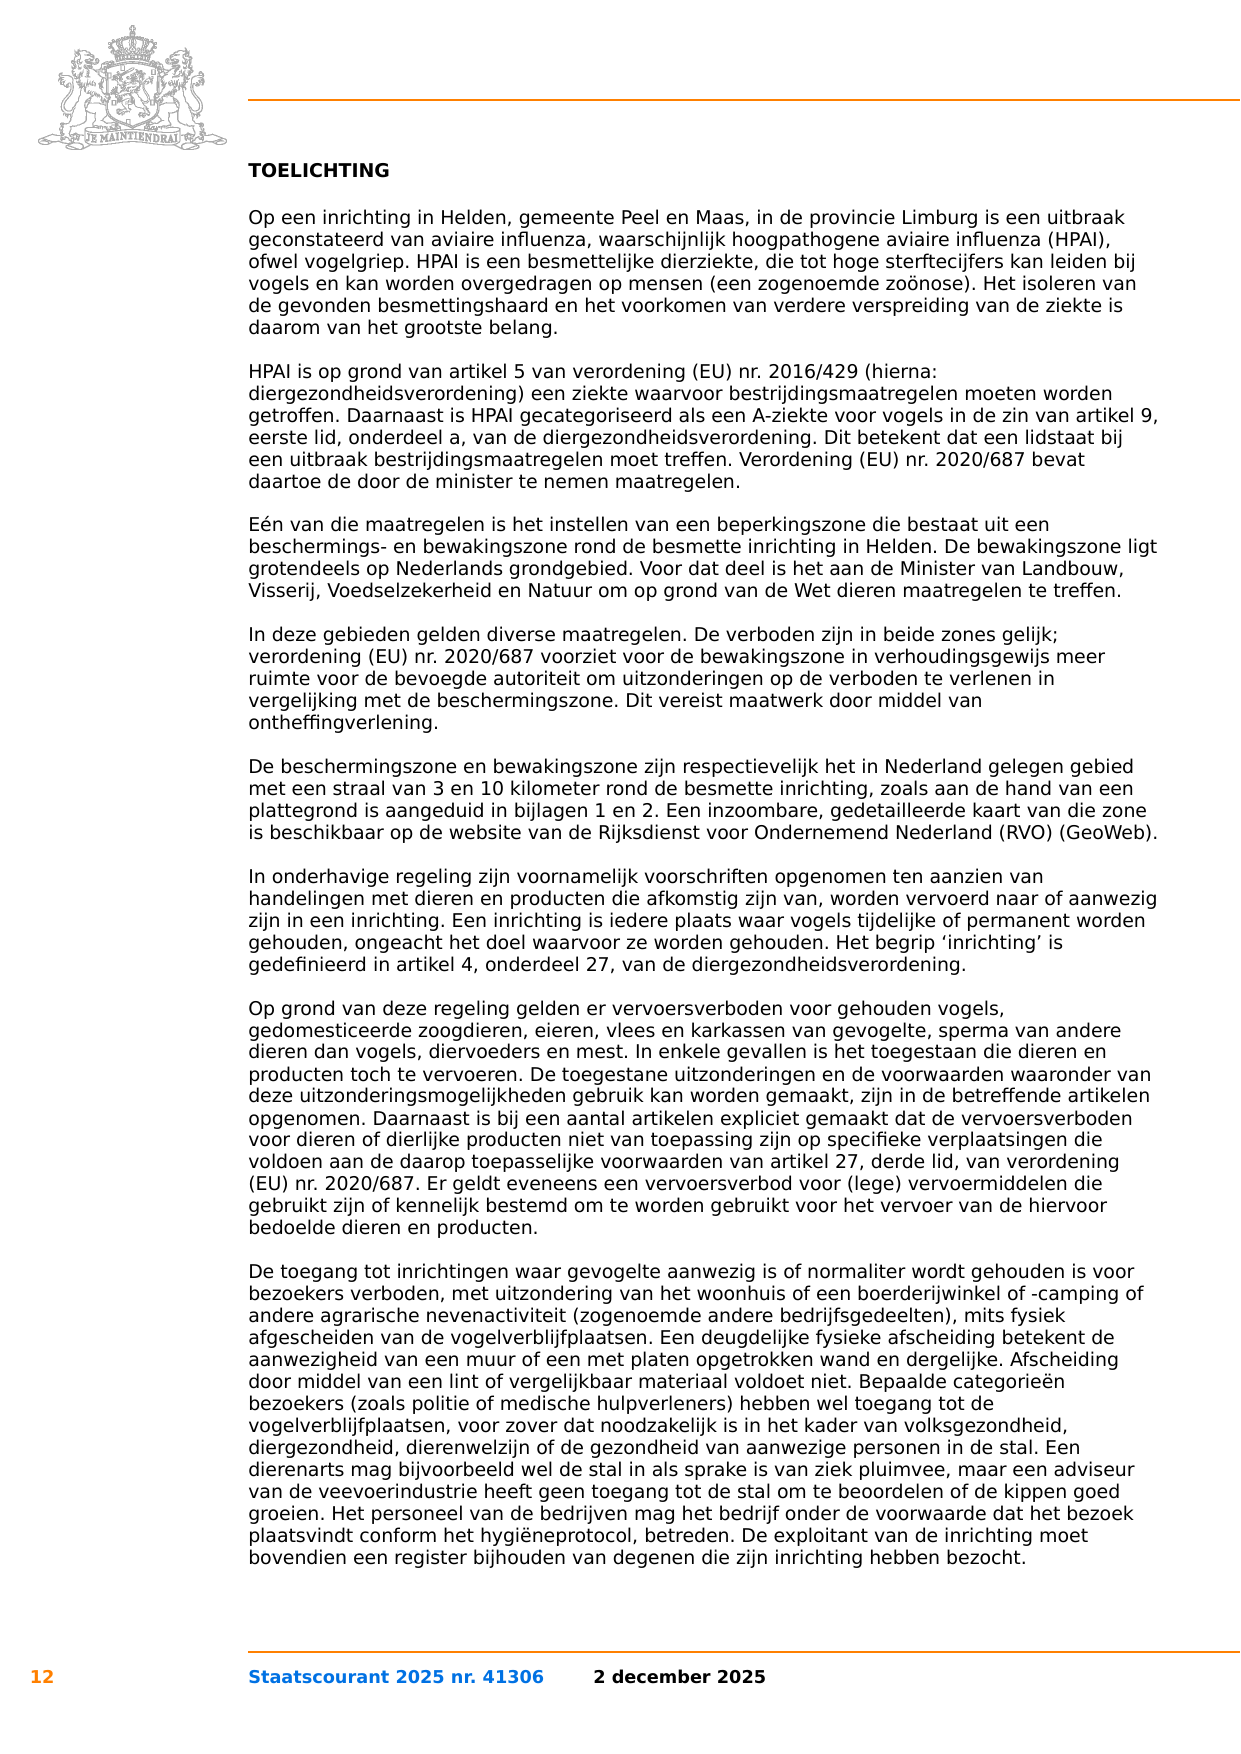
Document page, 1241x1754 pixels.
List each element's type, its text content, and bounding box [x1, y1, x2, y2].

text HPAI is op grond van artikel 5 van verordening (EU) nr. 2016/429 (hierna: diergezondheidsverordening) een ziekte waarvoor bestrijdingsmaatregelen moeten worden getroffen. Daarnaast is HPAI gecategoriseerd als een A-ziekte voor vogels in de zin van artikel 9, eerste lid, onderdeel a, van de diergezondheidsverordening. Dit betekent dat een lidstaat bij een uitbraak bestrijdingsmaatregelen moet treffen. Verordening (EU) nr. 2020/687 bevat daartoe de door de minister te nemen maatregelen. [248, 361, 1163, 492]
text De beschermingszone en bewakingszone zijn respectievelijk het in Nederland gelegen gebied met een straal van 3 en 10 kilometer rond de besmette inrichting, zoals aan de hand van een plattegrond is aangeduid in bijlagen 1 en 2. Een inzoombare, gedetailleerde kaart van die zone is beschikbaar op de website van de Rijksdienst voor Ondernemend Nederland (RVO) (GeoWeb). [248, 756, 1163, 844]
text In onderhavige regeling zijn voornamelijk voorschriften opgenomen ten aanzien van handelingen met dieren en producten die afkomstig zijn van, worden vervoerd naar of aanwezig zijn in een inrichting. Een inrichting is iedere plaats waar vogels tijdelijke of permanent worden gehouden, ongeacht het doel waarvoor ze worden gehouden. Het begrip ‘inrichting’ is gedefinieerd in artikel 4, onderdeel 27, van de diergezondheidsverordening. [248, 866, 1163, 976]
text Op grond van deze regeling gelden er vervoersverboden voor gehouden vogels, gedomesticeerde zoogdieren, eieren, vlees en karkassen van gevogelte, sperma van andere dieren dan vogels, diervoeders en mest. In enkele gevallen is het toegestaan die dieren en producten toch te vervoeren. De toegestane uitzonderingen en de voorwaarden waaronder van deze uitzonderingsmogelijkheden gebruik kan worden gemaakt, zijn in de betreffende artikelen opgenomen. Daarnaast is bij een aantal artikelen expliciet gemaakt dat de vervoersverboden voor dieren of dierlijke producten niet van toepassing zijn op specifieke verplaatsingen die voldoen aan de daarop toepasselijke voorwaarden van artikel 27, derde lid, van verordening (EU) nr. 2020/687. Er geldt eveneens een vervoersverbod voor (lege) vervoermiddelen die gebruikt zijn of kennelijk bestemd om te worden gebruikt voor het vervoer van de hiervoor bedoelde dieren en producten. [248, 997, 1163, 1239]
text Eén van die maatregelen is het instellen van een beperkingszone die bestaat uit een beschermings- en bewakingszone rond de besmette inrichting in Helden. De bewakingszone ligt grotendeels op Nederlands grondgebied. Voor dat deel is het aan de Minister van Landbouw, Visserij, Voedselzekerheid en Natuur om op grond van de Wet dieren maatregelen te treffen. [248, 514, 1163, 602]
text De toegang tot inrichtingen waar gevogelte aanwezig is of normaliter wordt gehouden is voor bezoekers verboden, met uitzondering van het woonhuis of een boerderijwinkel of -camping of andere agrarische nevenactiviteit (zogenoemde andere bedrijfsgedeelten), mits fysiek afgescheiden van de vogelverblijfplaatsen. Een deugdelijke fysieke afscheiding betekent de aanwezigheid van een muur of een met platen opgetrokken wand en dergelijke. Afscheiding door middel van een lint of vergelijkbaar materiaal voldoet niet. Bepaalde categorieën bezoekers (zoals politie of medische hulpverleners) hebben wel toegang tot de vogelverblijfplaatsen, voor zover dat noodzakelijk is in het kader van volksgezondheid, diergezondheid, dierenwelzijn of de gezondheid van aanwezige personen in de stal. Een dierenarts mag bijvoorbeeld wel de stal in als sprake is van ziek pluimvee, maar een adviseur van de veevoerindustrie heeft geen toegang tot de stal om te beoordelen of de kippen goed groeien. Het personeel van de bedrijven mag het bedrijf onder de voorwaarde dat het bezoek plaatsvindt conform het hygiëneprotocol, betreden. De exploitant van de inrichting moet bovendien een register bijhouden van degenen die zijn inrichting hebben bezocht. [248, 1261, 1163, 1569]
text Op een inrichting in Helden, gemeente Peel en Maas, in de provincie Limburg is een uitbraak geconstateerd van aviaire influenza, waarschijnlijk hoogpathogene aviaire influenza (HPAI), ofwel vogelgriep. HPAI is een besmettelijke dierziekte, die tot hoge sterftecijfers kan leiden bij vogels en kan worden overgedragen op mensen (een zogenoemde zoönose). Het isoleren van de gevonden besmettingshaard en het voorkomen van verdere verspreiding van de ziekte is daarom van het grootste belang. [248, 207, 1163, 339]
picture [38, 25, 227, 150]
text In deze gebieden gelden diverse maatregelen. De verboden zijn in beide zones gelijk; verordening (EU) nr. 2020/687 voorziet voor de bewakingszone in verhoudingsgewijs meer ruimte voor de bevoegde autoriteit om uitzonderingen op de verboden te verlenen in vergelijking met de beschermingszone. Dit vereist maatwerk door middel van ontheffingverlening. [248, 624, 1163, 734]
subtitle TOELICHTING [248, 160, 1163, 182]
